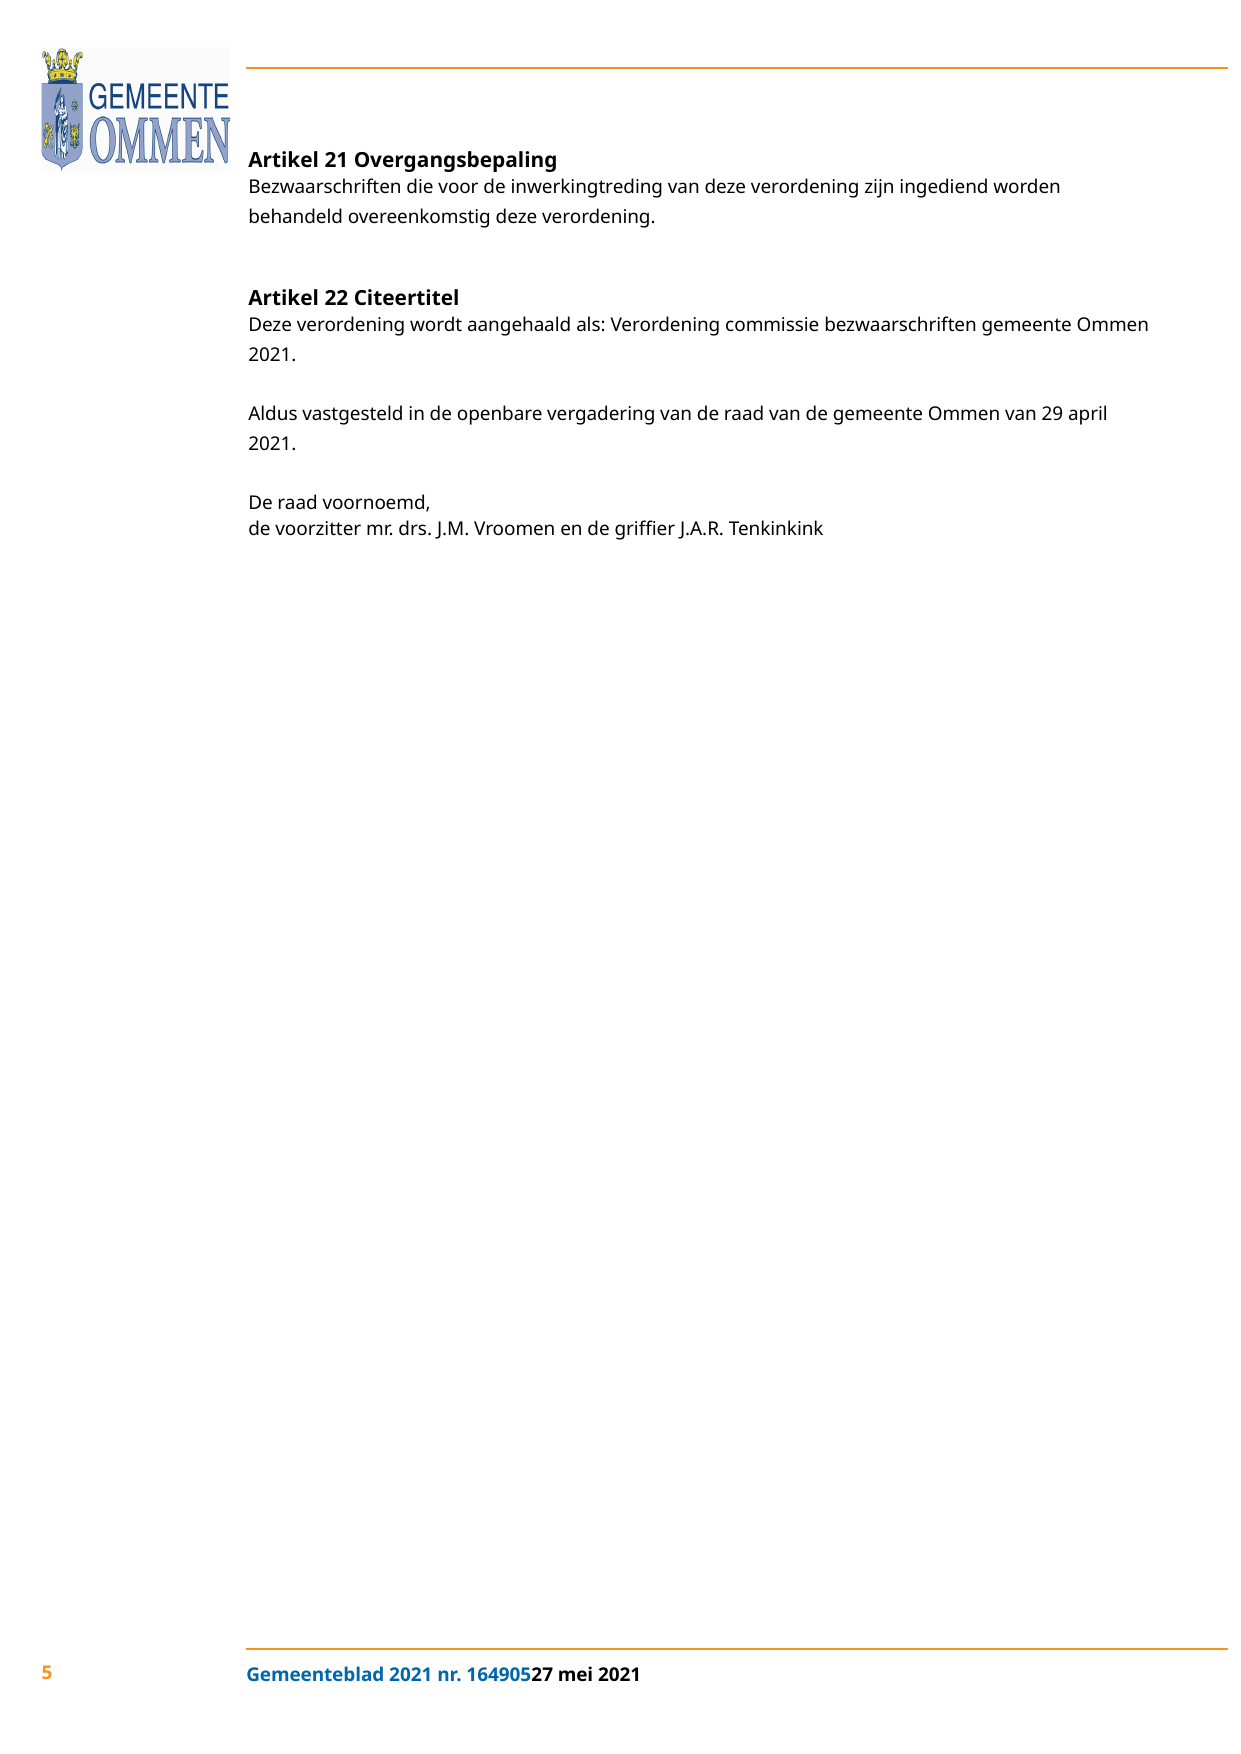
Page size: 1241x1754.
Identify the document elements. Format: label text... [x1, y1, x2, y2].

text Artikel 22 Citeertitel [248, 283, 1152, 312]
text De raad voornoemd, [248, 489, 1152, 515]
text Artikel 21 Overgangsbepaling [248, 145, 1152, 174]
text Aldus vastgesteld in de openbare vergadering van de raad van de gemeente Ommen van 29 april 2021. [248, 400, 1152, 456]
text Deze verordening wordt aangehaald als: Verordening commissie bezwaarschriften gemeente Ommen 2021. [248, 312, 1152, 367]
text Bezwaarschriften die voor de inwerkingtreding van deze verordening zijn ingediend worden behandeld overeenkomstig deze verordening. [248, 174, 1152, 229]
text de voorzitter mr. drs. J.M. Vroomen en de griffier J.A.R. Tenkinkink [248, 515, 1152, 541]
picture [41, 47, 231, 172]
